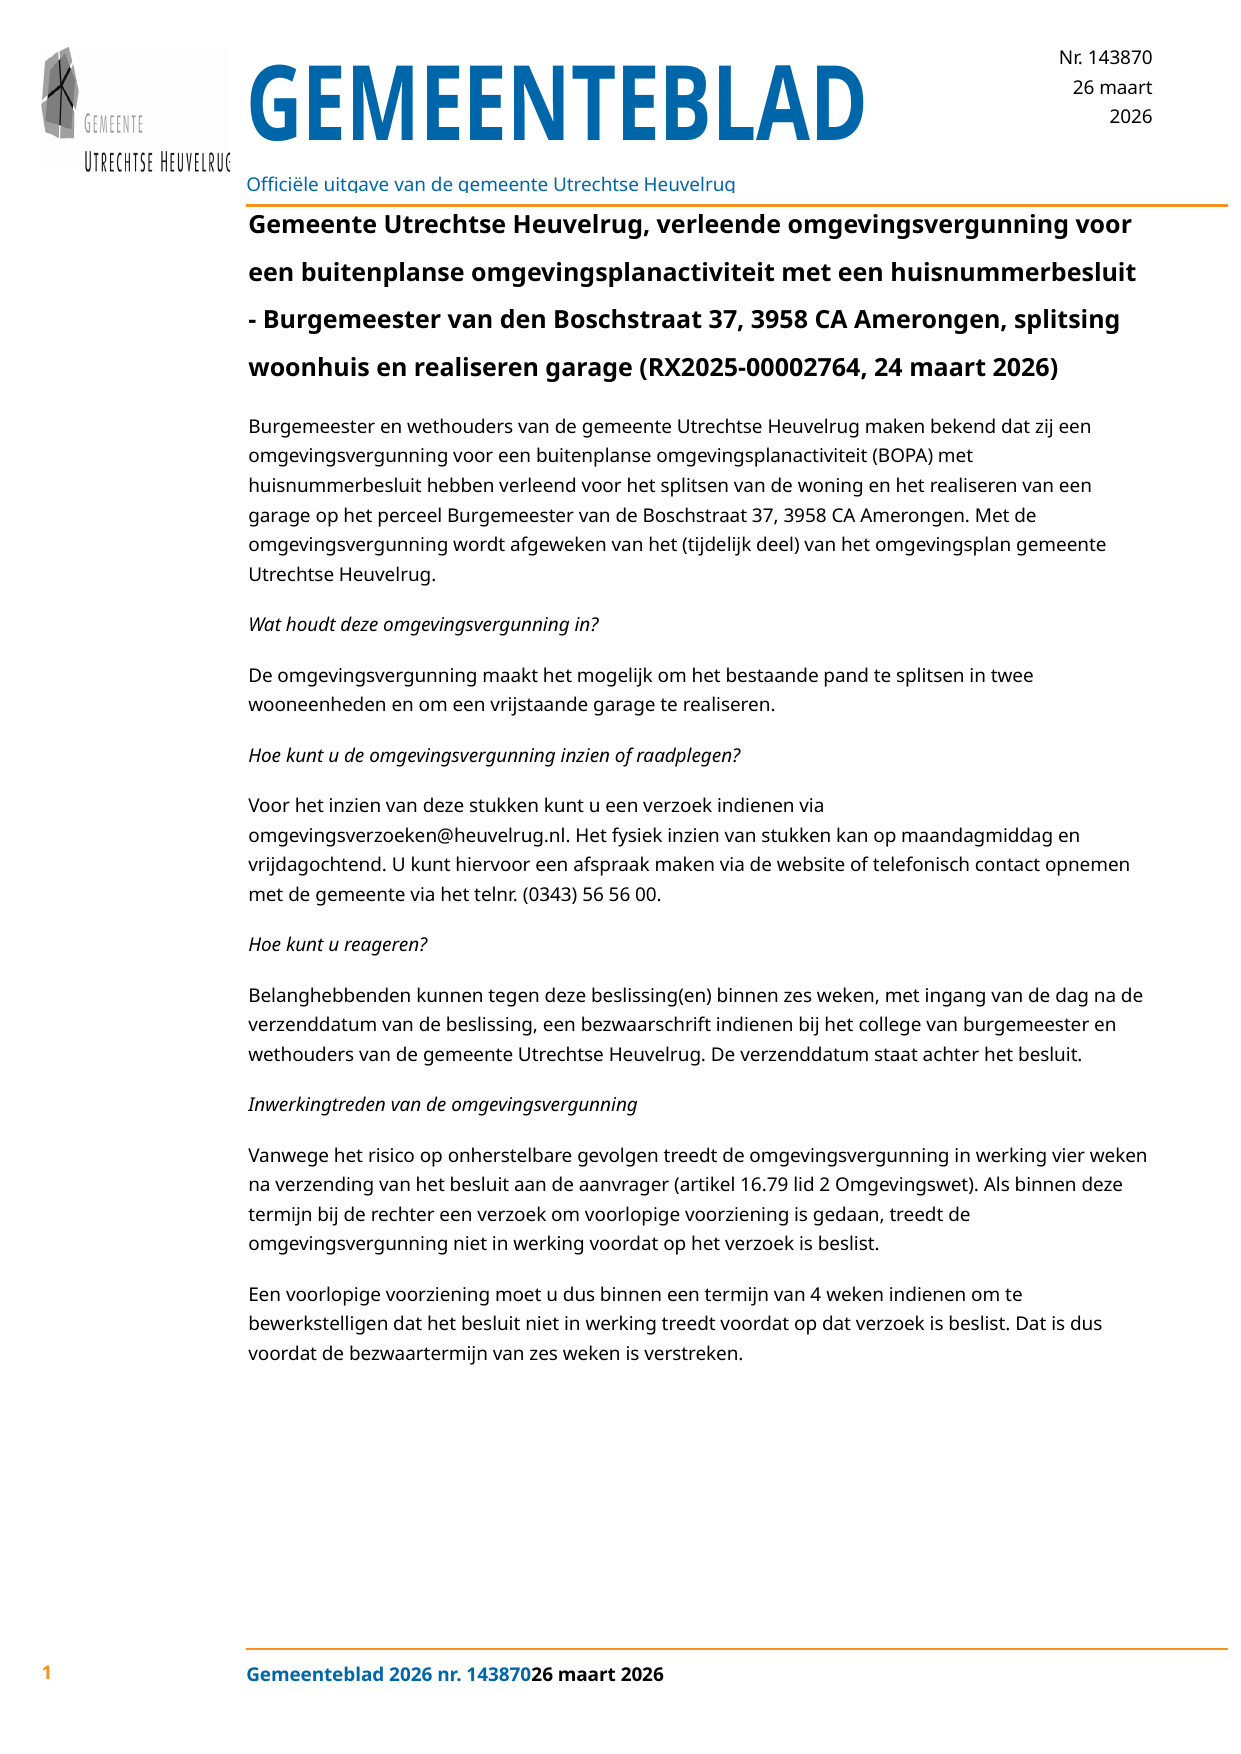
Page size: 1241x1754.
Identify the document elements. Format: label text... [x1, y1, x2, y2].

text Belanghebbenden kunnen tegen deze beslissing(en) binnen zes weken, met ingang van de dag na de verzenddatum van de beslissing, een bezwaarschrift indienen bij het college van burgemeester en wethouders van de gemeente Utrechtse Heuvelrug. De verzenddatum staat achter het besluit. [248, 982, 1152, 1067]
text Voor het inzien van deze stukken kunt u een verzoek indienen via omgevingsverzoeken@heuvelrug.nl. Het fysiek inzien van stukken kan op maandagmiddag en vrijdagochtend. U kunt hiervoor een afspraak maken via de website of telefonisch contact opnemen met de gemeente via het telnr. (0343) 56 56 00. [248, 792, 1152, 907]
text Een voorlopige voorziening moet u dus binnen een termijn van 4 weken indienen om te bewerkstelligen dat het besluit niet in werking treedt voordat op dat verzoek is beslist. Dat is dus voordat de bezwaartermijn van zes weken is verstreken. [248, 1281, 1152, 1366]
text Gemeente Utrechtse Heuvelrug, verleende omgevingsvergunning voor een buitenplanse omgevingsplanactiviteit met een huisnummerbesluit - Burgemeester van den Boschstraat 37, 3958 CA Amerongen, splitsing woonhuis en realiseren garage (RX2025-00002764, 24 maart 2026) [248, 207, 1152, 384]
text Burgemeester en wethouders van de gemeente Utrechtse Heuvelrug maken bekend dat zij een omgevingsvergunning voor een buitenplanse omgevingsplanactiviteit (BOPA) met huisnummerbesluit hebben verleend voor het splitsen van de woning en het realiseren van een garage op het perceel Burgemeester van de Boschstraat 37, 3958 CA Amerongen. Met de omgevingsvergunning wordt afgeweken van het (tijdelijk deel) van het omgevingsplan gemeente Utrechtse Heuvelrug. [248, 413, 1152, 587]
text Vanwege het risico op onherstelbare gevolgen treedt de omgevingsvergunning in werking vier weken na verzending van het besluit aan de aanvrager (artikel 16.79 lid 2 Omgevingswet). Als binnen deze termijn bij de rechter een verzoek om voorlopige voorziening is gedaan, treedt de omgevingsvergunning niet in werking voordat op het verzoek is beslist. [248, 1142, 1152, 1256]
picture [41, 47, 231, 172]
text Hoe kunt u de omgevingsvergunning inzien of raadplegen? [248, 742, 1152, 768]
text Inwerkingtreden van de omgevingsvergunning [248, 1091, 1152, 1117]
text Wat houdt deze omgevingsvergunning in? [248, 611, 1152, 637]
text Hoe kunt u reageren? [248, 931, 1152, 957]
text De omgevingsvergunning maakt het mogelijk om het bestaande pand te splitsen in twee wooneenheden en om een vrijstaande garage te realiseren. [248, 662, 1152, 717]
